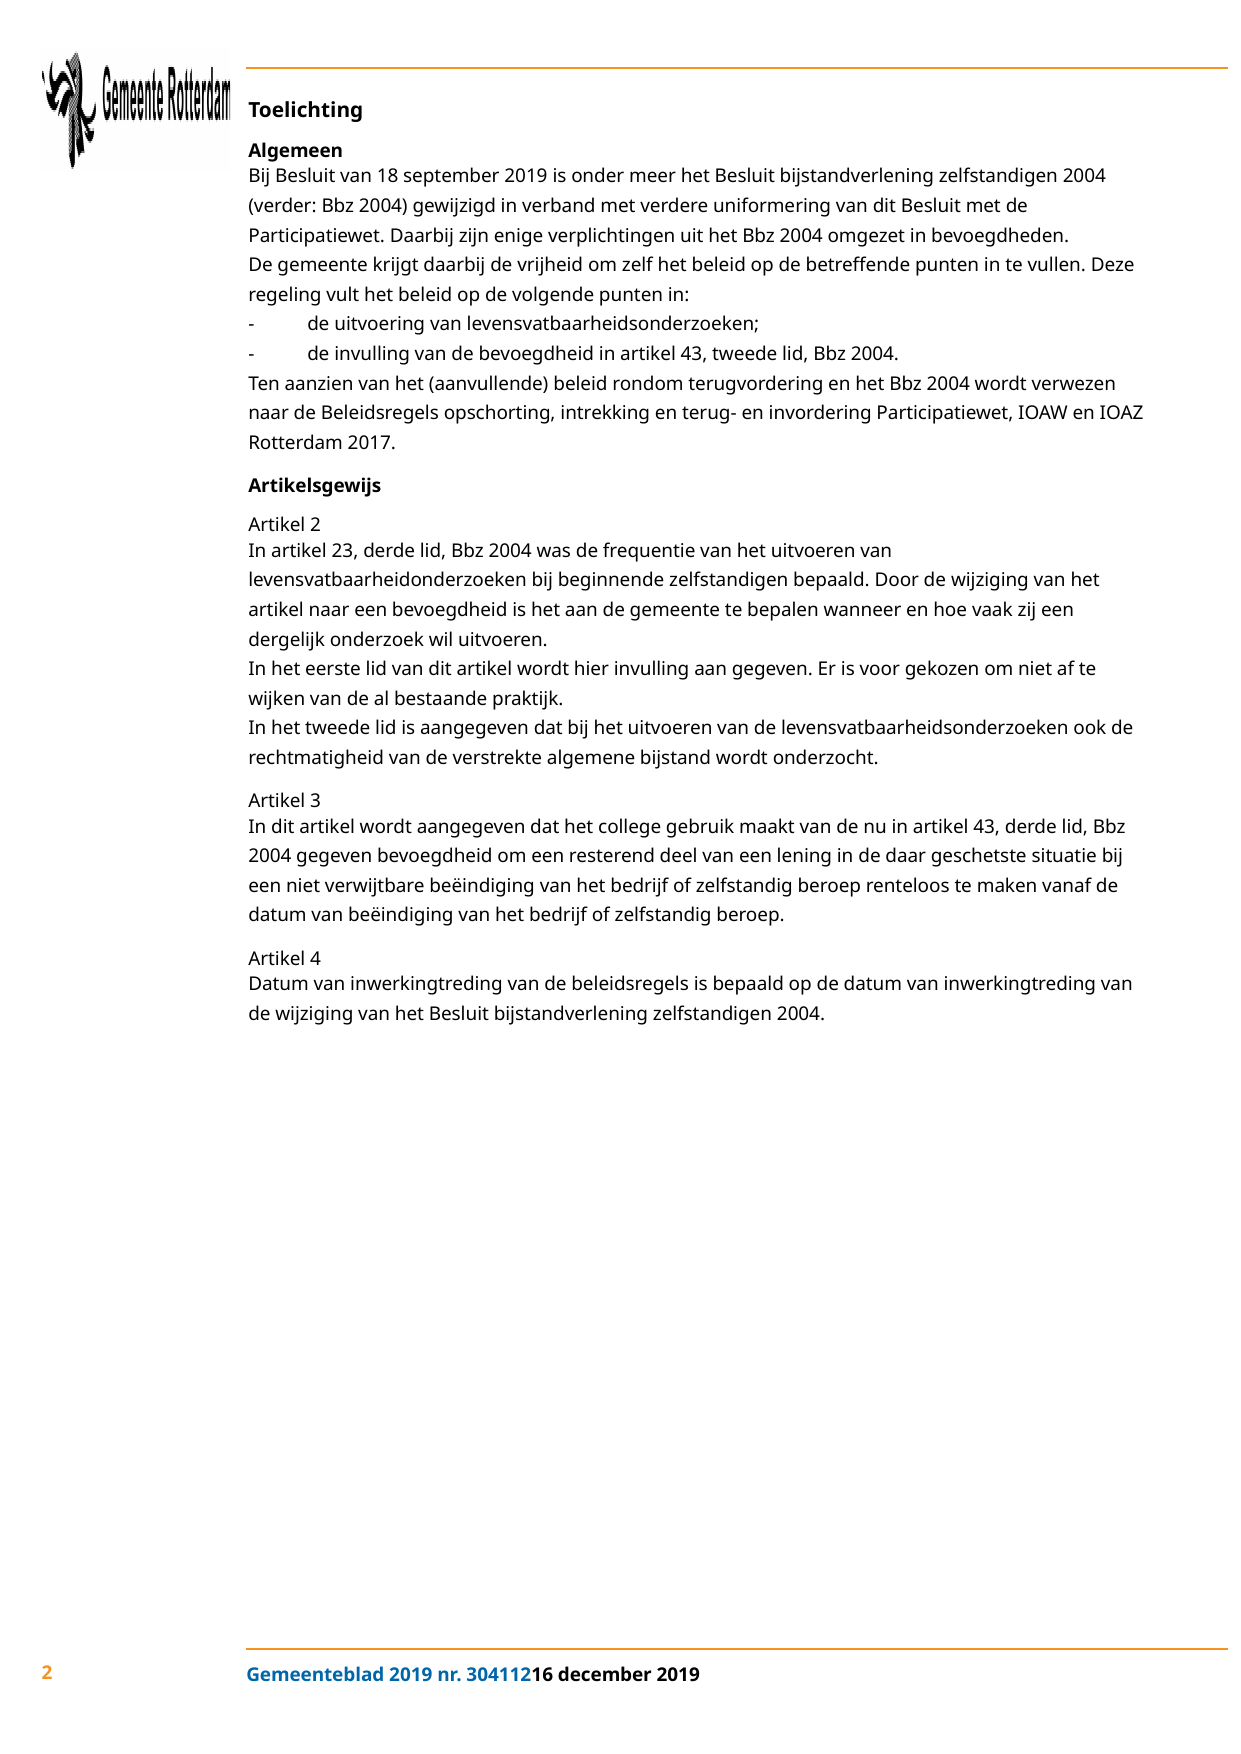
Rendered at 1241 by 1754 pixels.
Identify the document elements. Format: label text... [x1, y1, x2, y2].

picture [41, 47, 231, 172]
text Datum van inwerkingtreding van de beleidsregels is bepaald op de datum van inwerkingtreding van de wijziging van het Besluit bijstandverlening zelfstandigen 2004. [248, 971, 1152, 1026]
text Algemeen [248, 137, 1152, 163]
text De gemeente krijgt daarbij de vrijheid om zelf het beleid op de betreffende punten in te vullen. Deze regeling vult het beleid op de volgende punten in: [248, 251, 1152, 307]
text Ten aanzien van het (aanvullende) beleid rondom terugvordering en het Bbz 2004 wordt verwezen naar de Beleidsregels opschorting, intrekking en terug- en invordering Participatiewet, IOAW en IOAZ Rotterdam 2017. [248, 370, 1152, 454]
text In het tweede lid is aangegeven dat bij het uitvoeren van de levensvatbaarheidsonderzoeken ook de rechtmatigheid van de verstrekte algemene bijstand wordt onderzocht. [248, 714, 1152, 770]
list de invulling van de bevoegdheid in artikel 43, tweede lid, Bbz 2004. [248, 340, 1152, 366]
text Artikel 2 [248, 511, 1152, 537]
text In dit artikel wordt aangegeven dat het college gebruik maakt van de nu in artikel 43, derde lid, Bbz 2004 gegeven bevoegdheid om een resterend deel van een lening in de daar geschetste situatie bij een niet verwijtbare beëindiging van het bedrijf of zelfstandig beroep renteloos te maken vanaf de datum van beëindiging van het bedrijf of zelfstandig beroep. [248, 813, 1152, 927]
text Artikel 3 [248, 787, 1152, 813]
text In het eerste lid van dit artikel wordt hier invulling aan gegeven. Er is voor gekozen om niet af te wijken van de al bestaande praktijk. [248, 655, 1152, 711]
text Toelichting [248, 95, 1152, 123]
text Bij Besluit van 18 september 2019 is onder meer het Besluit bijstandverlening zelfstandigen 2004 (verder: Bbz 2004) gewijzigd in verband met verdere uniformering van dit Besluit met de Participatiewet. Daarbij zijn enige verplichtingen uit het Bbz 2004 omgezet in bevoegdheden. [248, 163, 1152, 247]
text Artikel 4 [248, 945, 1152, 971]
text Artikelsgewijs [248, 472, 1152, 498]
text In artikel 23, derde lid, Bbz 2004 was de frequentie van het uitvoeren van levensvatbaarheidonderzoeken bij beginnende zelfstandigen bepaald. Door de wijziging van het artikel naar een bevoegdheid is het aan de gemeente te bepalen wanneer en hoe vaak zij een dergelijk onderzoek wil uitvoeren. [248, 537, 1152, 651]
list de uitvoering van levensvatbaarheidsonderzoeken; [248, 311, 1152, 336]
